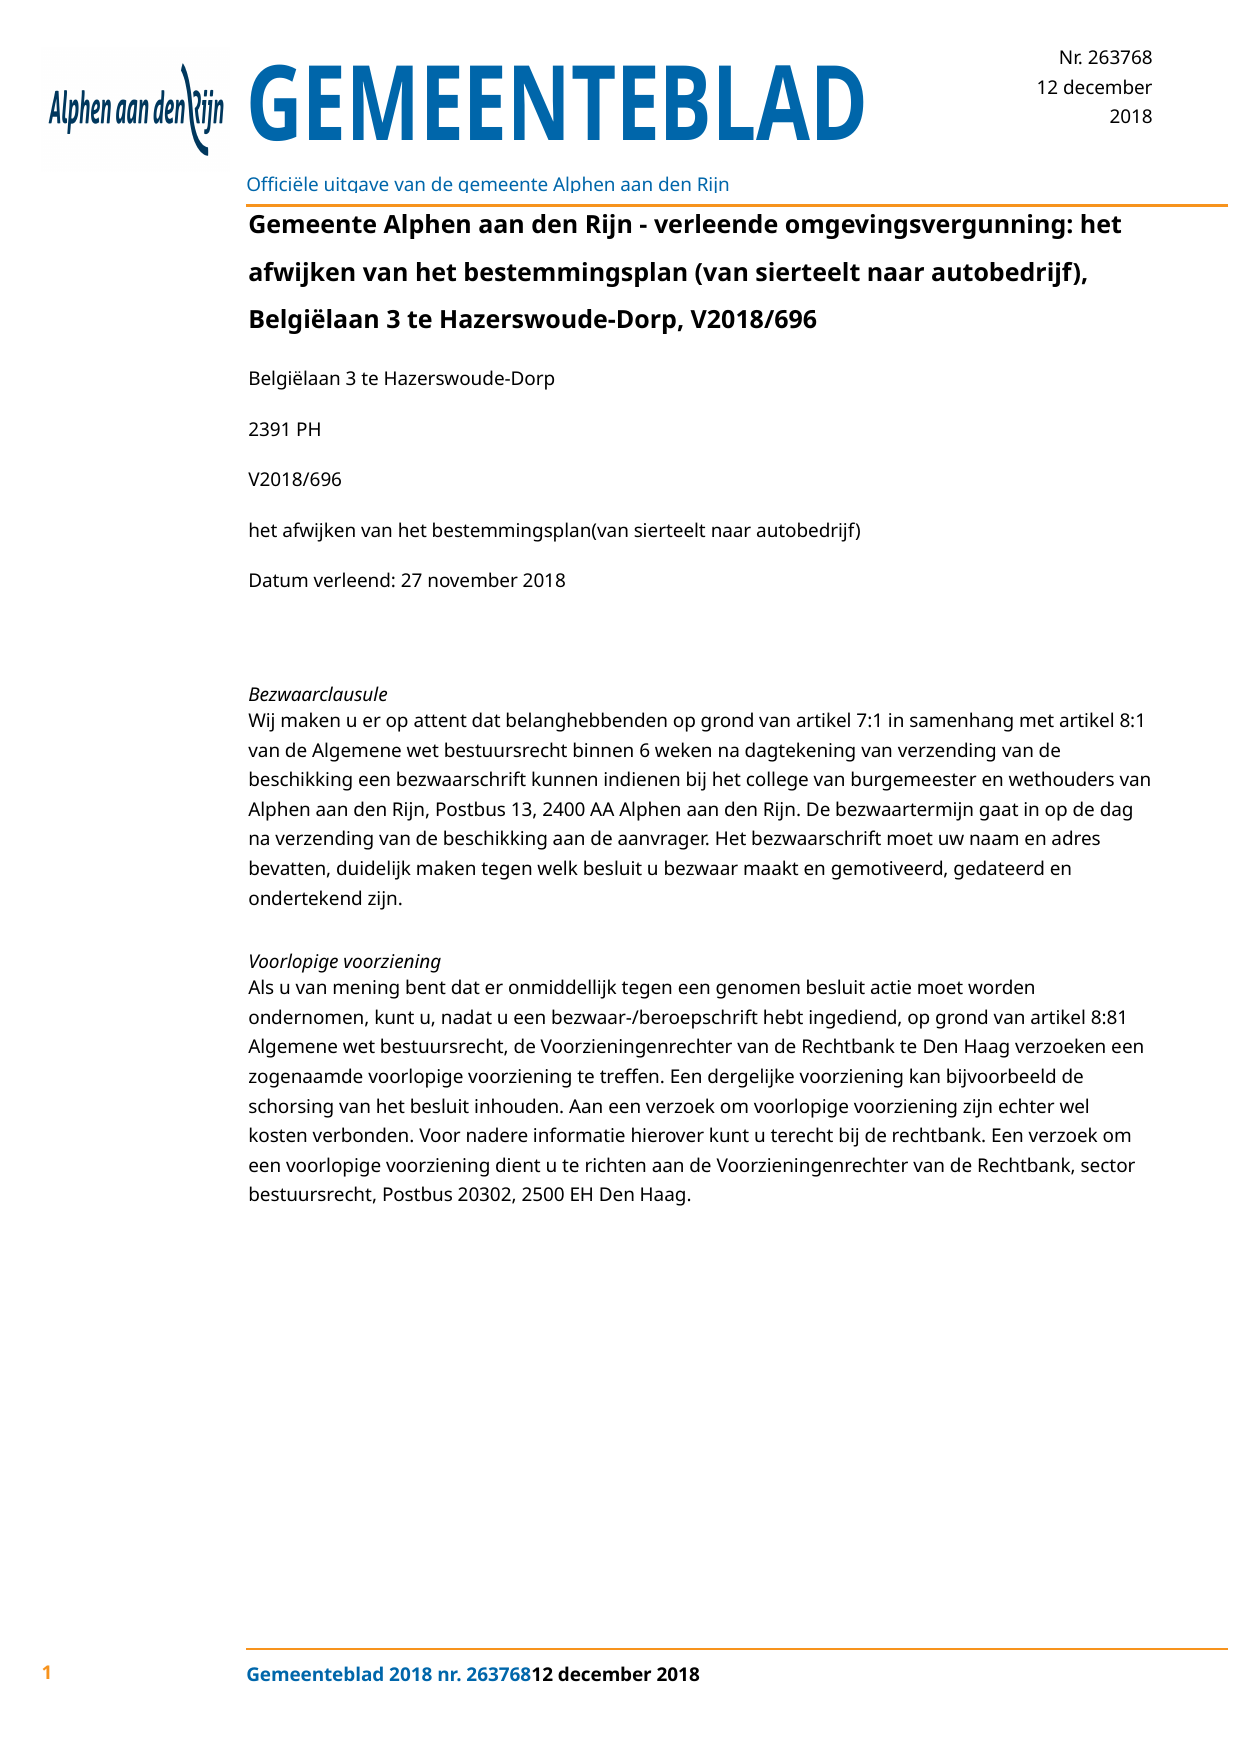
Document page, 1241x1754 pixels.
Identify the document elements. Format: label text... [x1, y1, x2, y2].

text Datum verleend: 27 november 2018 [248, 567, 1152, 593]
text 2391 PH [248, 416, 1152, 442]
text Wij maken u er op attent dat belanghebbenden op grond van artikel 7:1 in samenhang met artikel 8:1 van de Algemene wet bestuursrecht binnen 6 weken na dagtekening van verzending van de beschikking een bezwaarschrift kunnen indienen bij het college van burgemeester en wethouders van Alphen aan den Rijn, Postbus 13, 2400 AA Alphen aan den Rijn. De bezwaartermijn gaat in op de dag na verzending van de beschikking aan de aanvrager. Het bezwaarschrift moet uw naam en adres bevatten, duidelijk maken tegen welk besluit u bezwaar maakt en gemotiveerd, gedateerd en ondertekend zijn. [248, 707, 1152, 911]
text Gemeente Alphen aan den Rijn - verleende omgevingsvergunning: het afwijken van het bestemmingsplan (van sierteelt naar autobedrijf), Belgiëlaan 3 te Hazerswoude-Dorp, V2018/696 [248, 207, 1152, 336]
text Bezwaarclausule [248, 682, 1152, 707]
text Als u van mening bent dat er onmiddellijk tegen een genomen besluit actie moet worden ondernomen, kunt u, nadat u een bezwaar-/beroepschrift hebt ingediend, op grond van artikel 8:81 Algemene wet bestuursrecht, de Voorzieningenrechter van de Rechtbank te Den Haag verzoeken een zogenaamde voorlopige voorziening te treffen. Een dergelijke voorziening kan bijvoorbeeld de schorsing van het besluit inhouden. Aan een verzoek om voorlopige voorziening zijn echter wel kosten verbonden. Voor nadere informatie hierover kunt u terecht bij de rechtbank. Een verzoek om een voorlopige voorziening dient u te richten aan de Voorzieningenrechter van de Rechtbank, sector bestuursrecht, Postbus 20302, 2500 EH Den Haag. [248, 974, 1152, 1207]
text Belgiëlaan 3 te Hazerswoude-Dorp [248, 366, 1152, 391]
text het afwijken van het bestemmingsplan(van sierteelt naar autobedrijf) [248, 517, 1152, 542]
text V2018/696 [248, 466, 1152, 492]
picture [41, 47, 231, 172]
text Voorlopige voorziening [248, 949, 1152, 974]
